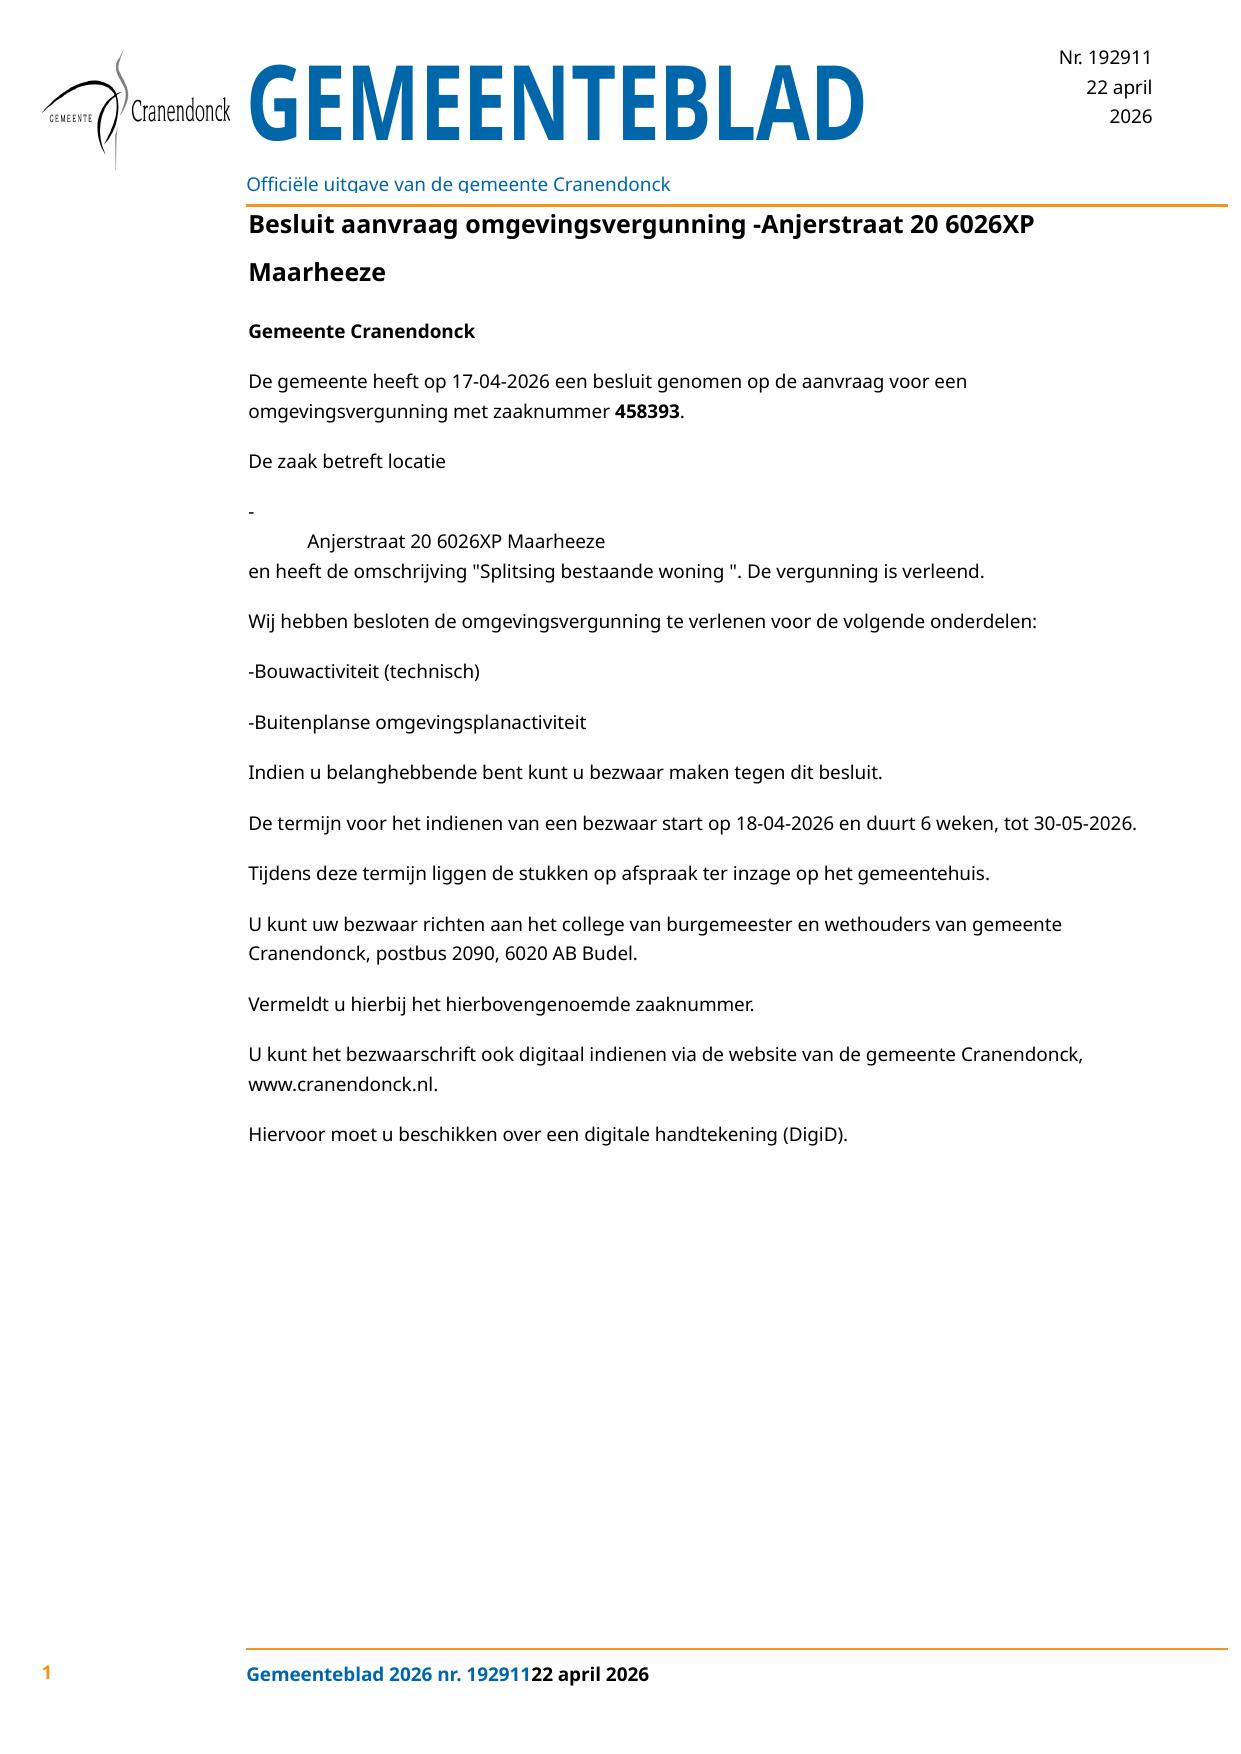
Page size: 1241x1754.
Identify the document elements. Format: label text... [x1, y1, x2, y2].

text U kunt uw bezwaar richten aan het college van burgemeester en wethouders van gemeente Cranendonck, postbus 2090, 6020 AB Budel. [248, 911, 1152, 966]
text De gemeente heeft op 17-04-2026 een besluit genomen op de aanvraag voor een omgevingsvergunning met zaaknummer 458393. [248, 368, 1152, 424]
text -Buitenplanse omgevingsplanactiviteit [248, 709, 1152, 735]
text U kunt het bezwaarschrift ook digitaal indienen via de website van de gemeente Cranendonck, www.cranendonck.nl. [248, 1041, 1152, 1097]
text Wij hebben besloten de omgevingsvergunning te verlenen voor de volgende onderdelen: [248, 608, 1152, 634]
text Hiervoor moet u beschikken over een digitale handtekening (DigiD). [248, 1121, 1152, 1147]
text Gemeente Cranendonck [248, 318, 1152, 344]
text -Bouwactiviteit (technisch) [248, 659, 1152, 684]
text Besluit aanvraag omgevingsvergunning -Anjerstraat 20 6026XP Maarheeze [248, 207, 1152, 288]
text Vermeldt u hierbij het hierbovengenoemde zaaknummer. [248, 991, 1152, 1017]
text De termijn voor het indienen van een bezwaar start op 18-04-2026 en duurt 6 weken, tot 30-05-2026. [248, 810, 1152, 836]
list Anjerstraat 20 6026XP Maarheeze [248, 528, 1152, 554]
picture [41, 47, 231, 172]
text Indien u belanghebbende bent kunt u bezwaar maken tegen dit besluit. [248, 759, 1152, 785]
text en heeft de omschrijving "Splitsing bestaande woning ". De vergunning is verleend. [248, 558, 1152, 584]
text Tijdens deze termijn liggen de stukken op afspraak ter inzage op het gemeentehuis. [248, 860, 1152, 886]
text De zaak betreft locatie [248, 448, 1152, 474]
